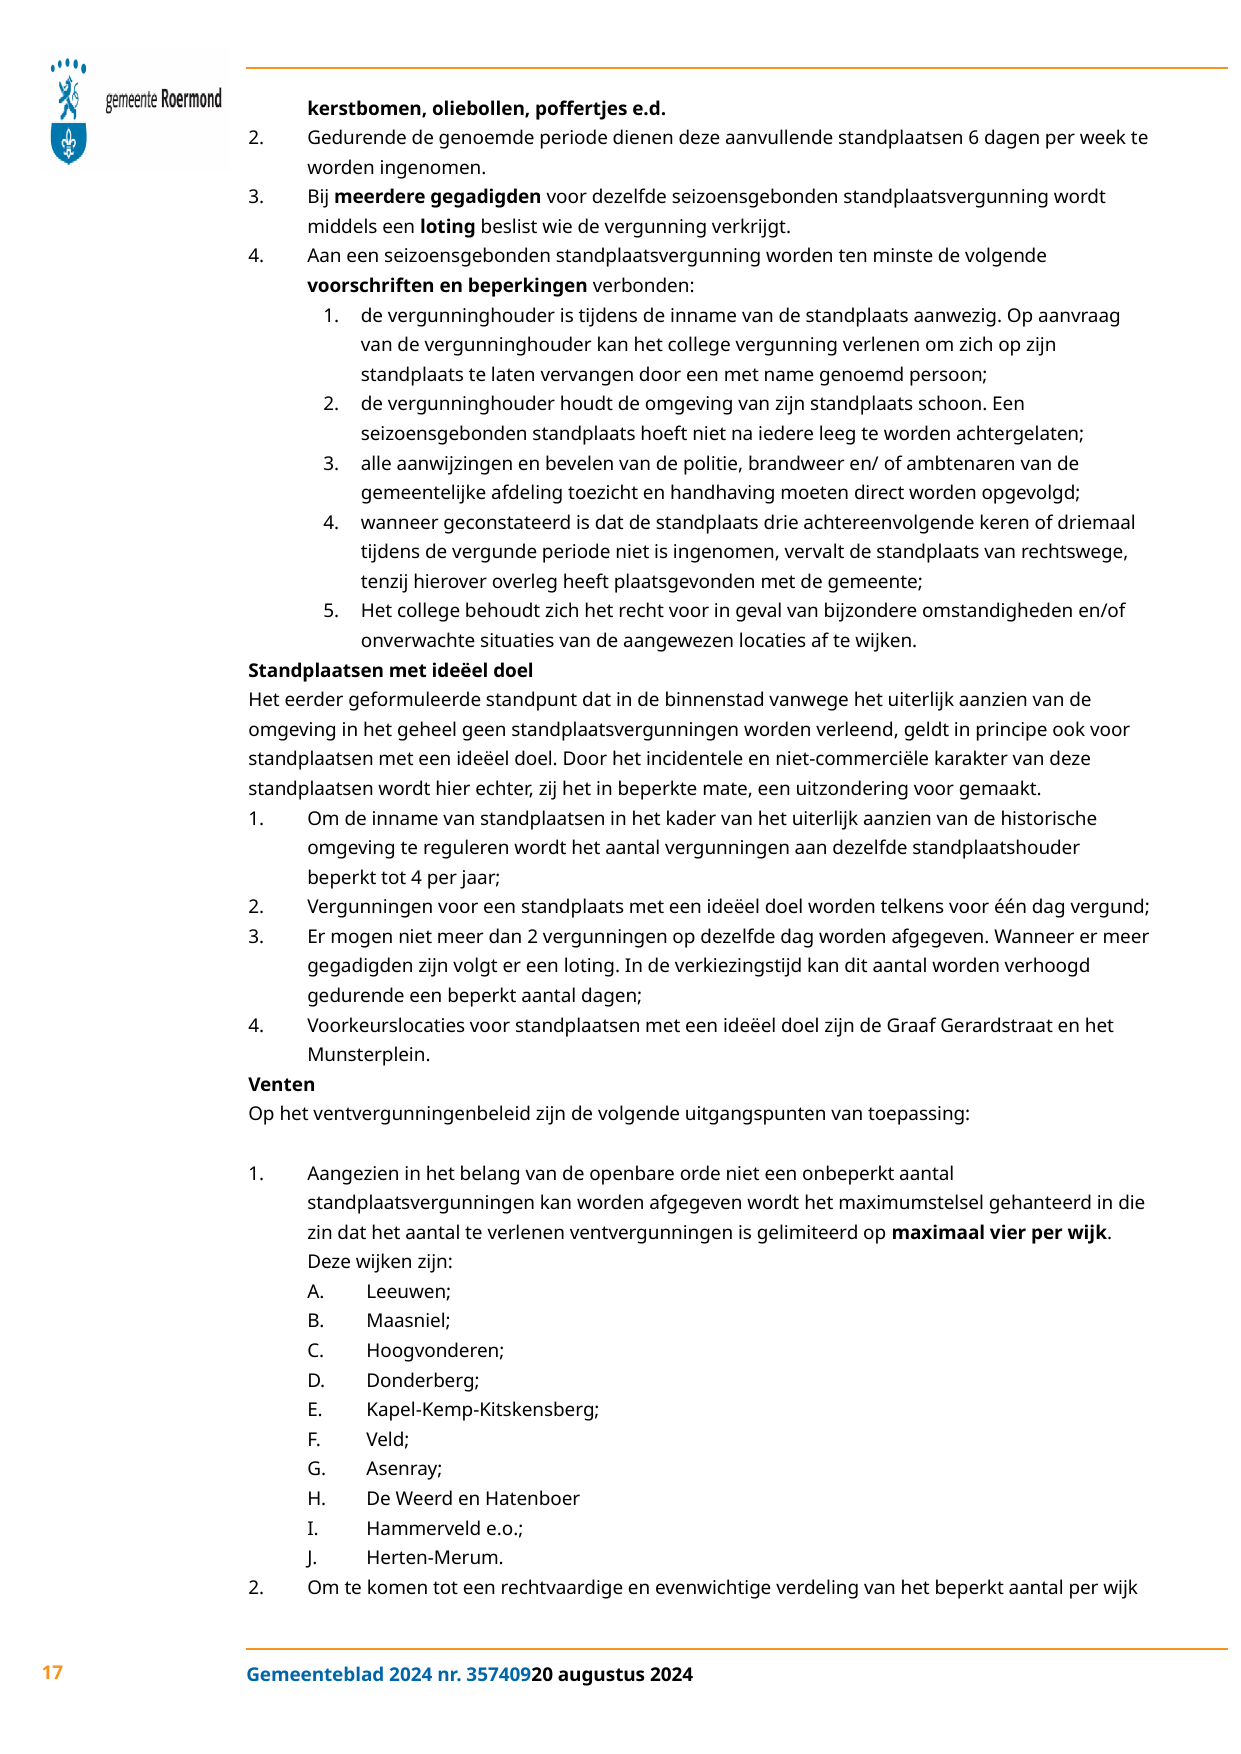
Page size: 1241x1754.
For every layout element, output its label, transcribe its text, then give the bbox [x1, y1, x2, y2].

list Hammerveld e.o.; [307, 1515, 1152, 1541]
list Veld; [307, 1426, 1152, 1452]
list Maasniel; [307, 1308, 1152, 1333]
list Om te komen tot een rechtvaardige en evenwichtige verdeling van het beperkt aantal per wijk [248, 1574, 1152, 1600]
text Op het ventvergunningenbeleid zijn de volgende uitgangspunten van toepassing: [248, 1101, 1152, 1126]
list Herten-Merum. [307, 1544, 1152, 1570]
list kerstbomen, oliebollen, poffertjes e.d. [248, 95, 1152, 121]
list Leeuwen; [307, 1278, 1152, 1304]
text Standplaatsen met ideëel doel [248, 657, 1152, 683]
list De Weerd en Hatenboer [307, 1485, 1152, 1511]
list Kapel-Kemp-Kitskensberg; [307, 1396, 1152, 1422]
list alle aanwijzingen en bevelen van de politie, brandweer en/ of ambtenaren van de gemeentelijke afdeling toezicht en handhaving moeten direct worden opgevolgd; [323, 450, 1152, 505]
text Venten [248, 1071, 1152, 1097]
list Het college behoudt zich het recht voor in geval van bijzondere omstandigheden en/of onverwachte situaties van de aangewezen locaties af te wijken. [323, 598, 1152, 653]
list Er mogen niet meer dan 2 vergunningen op dezelfde dag worden afgegeven. Wanneer er meer gegadigden zijn volgt er een loting. In de verkiezingstijd kan dit aantal worden verhoogd gedurende een beperkt aantal dagen; [248, 923, 1152, 1008]
list Voorkeurslocaties voor standplaatsen met een ideëel doel zijn de Graaf Gerardstraat en het Munsterplein. [248, 1012, 1152, 1067]
list Aangezien in het belang van de openbare orde niet een onbeperkt aantal standplaatsvergunningen kan worden afgegeven wordt het maximumstelsel gehanteerd in die zin dat het aantal te verlenen ventvergunningen is gelimiteerd op maximaal vier per wijk. Deze wijken zijn: [248, 1160, 1152, 1274]
list Gedurende de genoemde periode dienen deze aanvullende standplaatsen 6 dagen per week te worden ingenomen. [248, 124, 1152, 180]
list wanneer geconstateerd is dat de standplaats drie achtereenvolgende keren of driemaal tijdens de vergunde periode niet is ingenomen, vervalt de standplaats van rechtswege, tenzij hierover overleg heeft plaatsgevonden met de gemeente; [323, 509, 1152, 594]
list Vergunningen voor een standplaats met een ideëel doel worden telkens voor één dag vergund; [248, 893, 1152, 919]
list Asenray; [307, 1456, 1152, 1481]
list Donderberg; [307, 1367, 1152, 1393]
list Om de inname van standplaatsen in het kader van het uiterlijk aanzien van de historische omgeving te reguleren wordt het aantal vergunningen aan dezelfde standplaatshouder beperkt tot 4 per jaar; [248, 805, 1152, 890]
list Hoogvonderen; [307, 1337, 1152, 1363]
list de vergunninghouder is tijdens de inname van de standplaats aanwezig. Op aanvraag van de vergunninghouder kan het college vergunning verlenen om zich op zijn standplaats te laten vervangen door een met name genoemd persoon; [323, 302, 1152, 387]
list de vergunninghouder houdt de omgeving van zijn standplaats schoon. Een seizoensgebonden standplaats hoeft niet na iedere leeg te worden achtergelaten; [323, 391, 1152, 446]
text Het eerder geformuleerde standpunt dat in de binnenstad vanwege het uiterlijk aanzien van de omgeving in het geheel geen standplaatsvergunningen worden verleend, geldt in principe ook voor standplaatsen met een ideëel doel. Door het incidentele en niet-commerciële karakter van deze standplaatsen wordt hier echter, zij het in beperkte mate, een uitzondering voor gemaakt. [248, 686, 1152, 801]
picture [41, 47, 231, 172]
list Aan een seizoensgebonden standplaatsvergunning worden ten minste de volgende voorschriften en beperkingen verbonden: [248, 243, 1152, 298]
list Bij meerdere gegadigden voor dezelfde seizoensgebonden standplaatsvergunning wordt middels een loting beslist wie de vergunning verkrijgt. [248, 183, 1152, 239]
